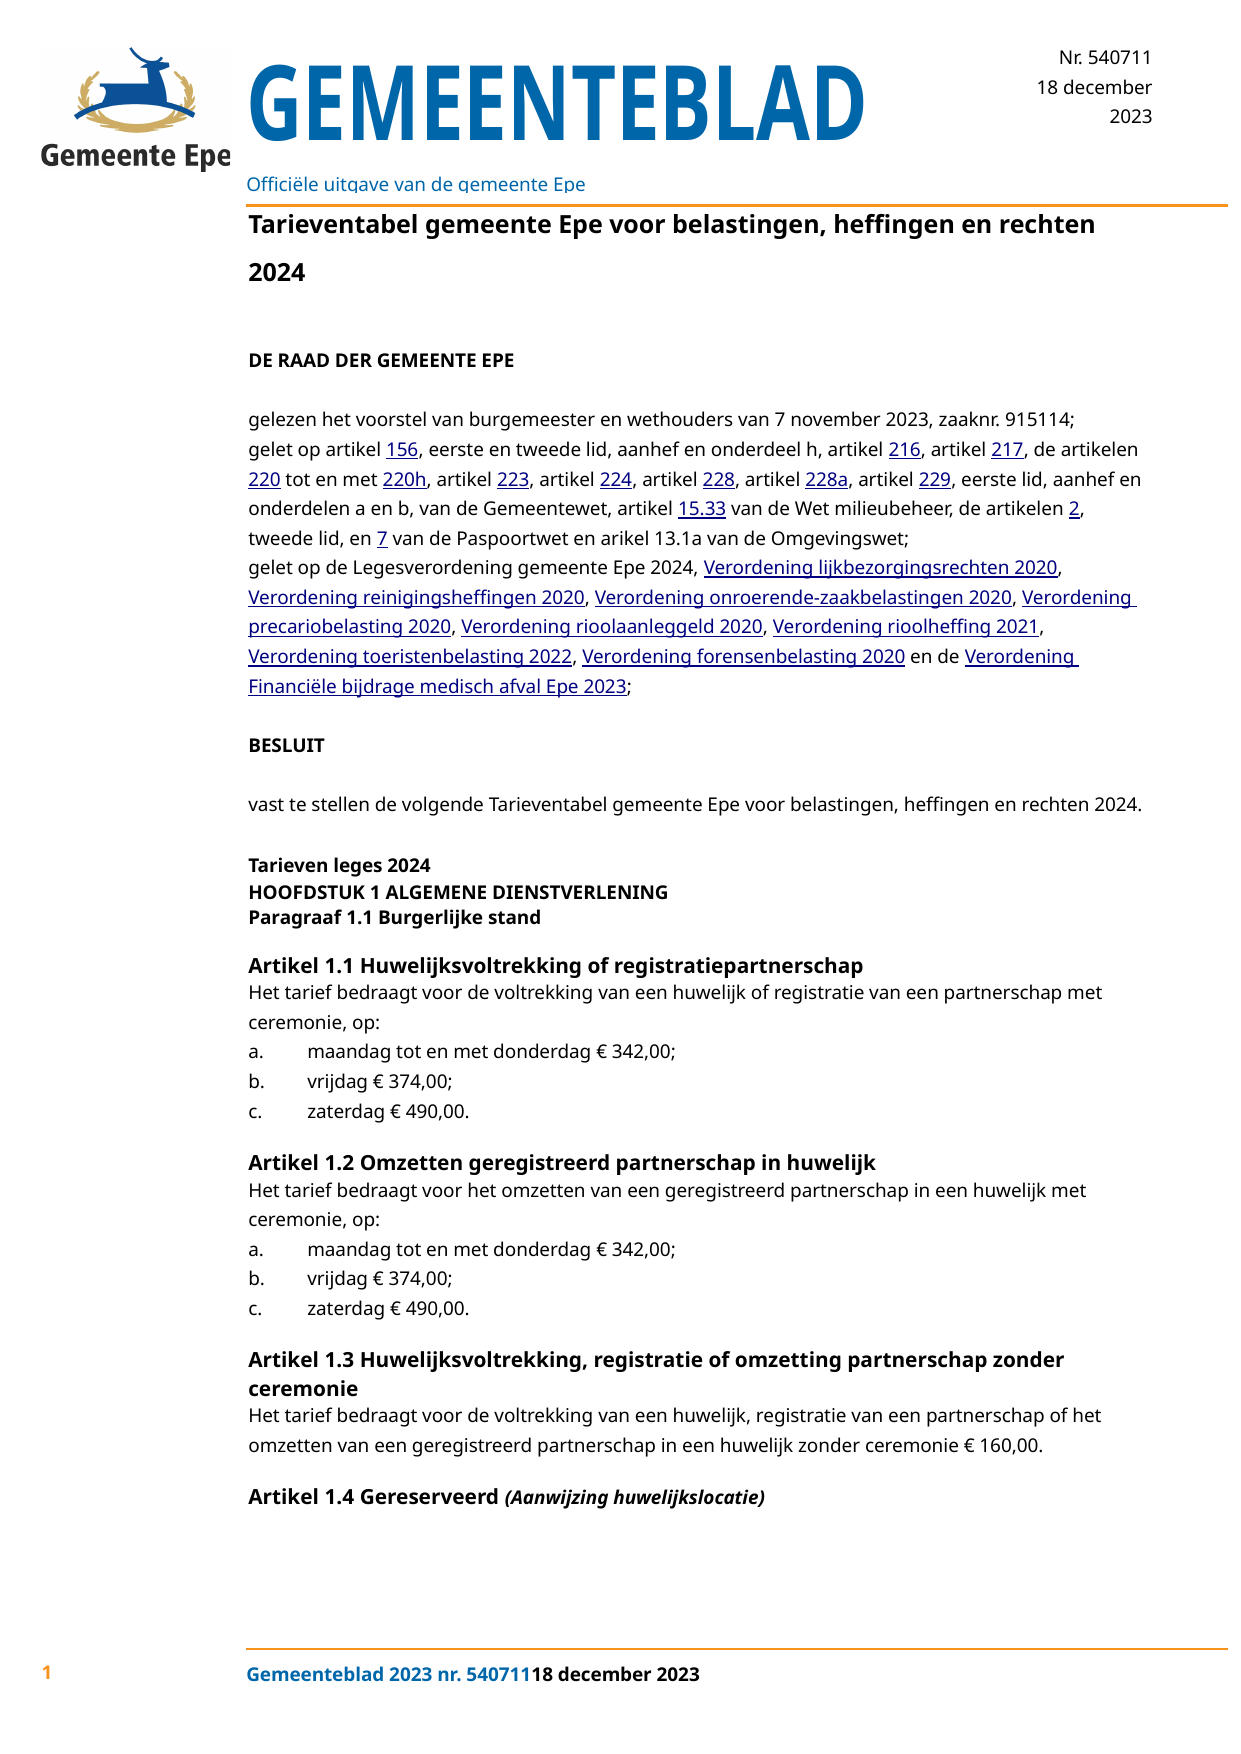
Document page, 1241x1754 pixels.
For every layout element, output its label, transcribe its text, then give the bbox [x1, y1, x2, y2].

list zaterdag € 490,00. [248, 1295, 1152, 1321]
list maandag tot en met donderdag € 342,00; [248, 1236, 1152, 1262]
text DE RAAD DER GEMEENTE EPE [248, 347, 1152, 373]
text Tarieventabel gemeente Epe voor belastingen, heffingen en rechten 2024 [248, 207, 1152, 288]
text Artikel 1.4 Gereserveerd (Aanwijzing huwelijkslocatie) [248, 1482, 1152, 1511]
text Het tarief bedraagt voor de voltrekking van een huwelijk, registratie van een partnerschap of het omzetten van een geregistreerd partnerschap in een huwelijk zonder ceremonie € 160,00. [248, 1402, 1152, 1458]
text vast te stellen de volgende Tarieventabel gemeente Epe voor belastingen, heffingen en rechten 2024. [248, 791, 1152, 817]
text BESLUIT [248, 732, 1152, 758]
text Artikel 1.3 Huwelijksvoltrekking, registratie of omzetting partnerschap zonder ceremonie [248, 1346, 1152, 1402]
text Het tarief bedraagt voor de voltrekking van een huwelijk of registratie van een partnerschap met ceremonie, op: [248, 979, 1152, 1035]
text Artikel 1.2 Omzetten geregistreerd partnerschap in huwelijk [248, 1148, 1152, 1177]
text gelezen het voorstel van burgemeester en wethouders van 7 november 2023, zaaknr. 915114; [248, 407, 1152, 432]
list vrijdag € 374,00; [248, 1266, 1152, 1291]
list vrijdag € 374,00; [248, 1068, 1152, 1094]
text Artikel 1.1 Huwelijksvoltrekking of registratiepartnerschap [248, 951, 1152, 979]
list zaterdag € 490,00. [248, 1098, 1152, 1124]
text Tarieven leges 2024 [248, 850, 1152, 879]
text Het tarief bedraagt voor het omzetten van een geregistreerd partnerschap in een huwelijk met ceremonie, op: [248, 1177, 1152, 1232]
text gelet op de Legesverordening gemeente Epe 2024, Verordening lijkbezorgingsrechten 2020, Verordening reinigingsheffingen 2020, Verordening onroerende-zaakbelastingen 2020, Verordening precariobelasting 2020, Verordening rioolaanleggeld 2020, Verordening rioolheffing 2021, Verordening toeristenbelasting 2022, Verordening forensenbelasting 2020 en de Verordening Financiële bijdrage medisch afval Epe 2023; [248, 554, 1152, 699]
text HOOFDSTUK 1 ALGEMENE DIENSTVERLENING [248, 879, 1152, 904]
text gelet op artikel 156, eerste en tweede lid, aanhef en onderdeel h, artikel 216, artikel 217, de artikelen 220 tot en met 220h, artikel 223, artikel 224, artikel 228, artikel 228a, artikel 229, eerste lid, aanhef en onderdelen a en b, van de Gemeentewet, artikel 15.33 van de Wet milieubeheer, de artikelen 2, tweede lid, en 7 van de Paspoortwet en arikel 13.1a van de Omgevingswet; [248, 436, 1152, 551]
text Paragraaf 1.1 Burgerlijke stand [248, 904, 1152, 930]
picture [41, 47, 231, 172]
list maandag tot en met donderdag € 342,00; [248, 1039, 1152, 1064]
